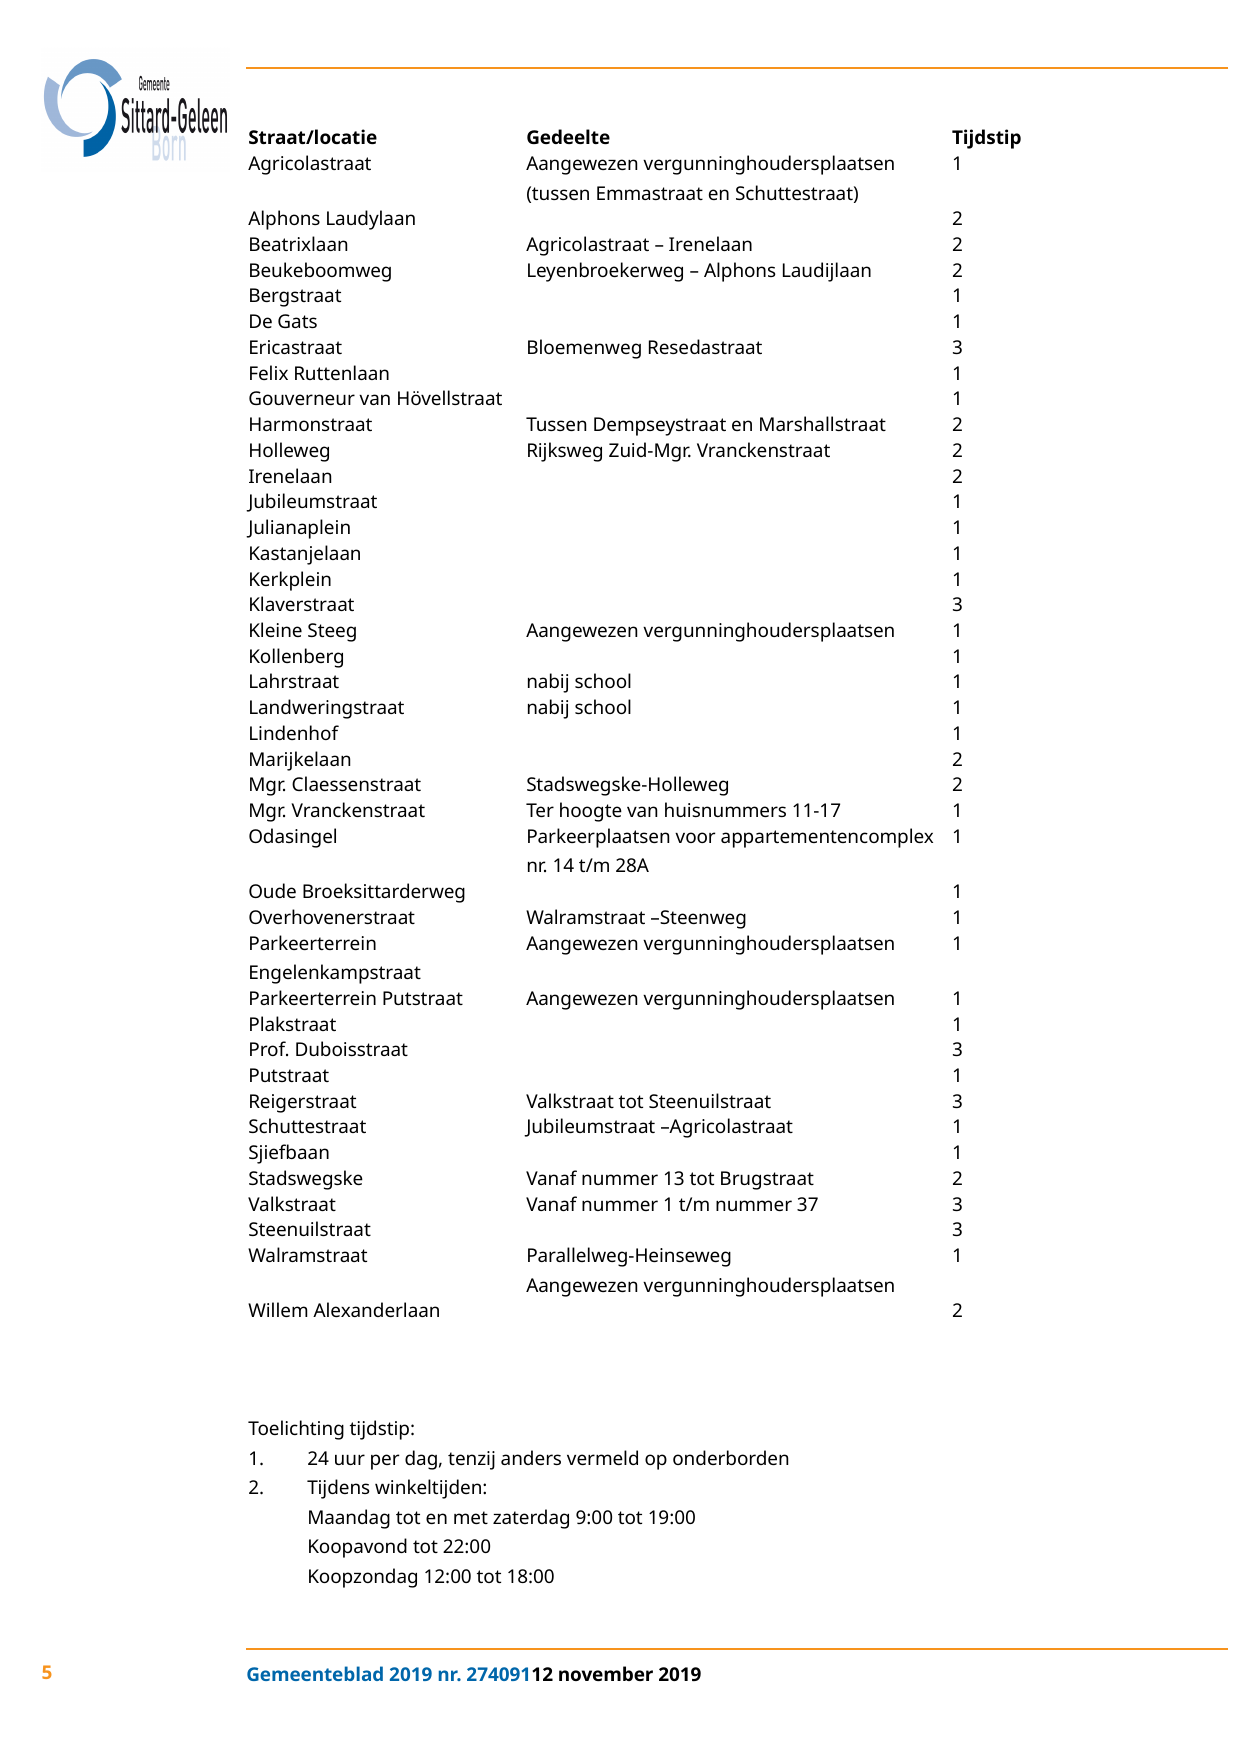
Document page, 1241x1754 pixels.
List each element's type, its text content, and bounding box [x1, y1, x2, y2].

list 24 uur per dag, tenzij anders vermeld op onderborden [248, 1445, 1152, 1471]
table_cell Aangewezen vergunninghoudersplaatsen [526, 930, 952, 985]
table_cell 1 [952, 489, 1152, 514]
table_cell 2 [952, 437, 1152, 463]
table_cell Tussen Dempseystraat en Marshallstraat [526, 411, 952, 437]
table_cell Oude Broeksittarderweg [248, 878, 526, 904]
table_cell [526, 1217, 952, 1242]
table_cell Aangewezen vergunninghoudersplaatsen [526, 617, 952, 643]
table_cell 1 [952, 309, 1152, 334]
table_cell Steenuilstraat [248, 1217, 526, 1242]
table_cell [526, 591, 952, 617]
table_cell 1 [952, 1140, 1152, 1165]
table_cell Valkstraat tot Steenuilstraat [526, 1088, 952, 1114]
table_cell [526, 1011, 952, 1037]
table_cell Agricolastraat [248, 150, 526, 206]
table_cell Mgr. Claessenstraat [248, 772, 526, 797]
table_cell Willem Alexanderlaan [248, 1298, 526, 1323]
table_cell [526, 1298, 952, 1323]
table_cell [526, 514, 952, 540]
table_cell 1 [952, 540, 1152, 566]
table_cell Stadswegske-Holleweg [526, 772, 952, 797]
table_cell [526, 489, 952, 514]
table_cell 3 [952, 1088, 1152, 1114]
table_cell Bloemenweg Resedastraat [526, 334, 952, 360]
table_cell [526, 566, 952, 591]
table_cell 1 [952, 797, 1152, 823]
table_cell Aangewezen vergunninghoudersplaatsen (tussen Emmastraat en Schuttestraat) [526, 150, 952, 206]
list Maandag tot en met zaterdag 9:00 tot 19:00 [248, 1504, 1152, 1530]
table_cell Odasingel [248, 823, 526, 878]
table_cell Reigerstraat [248, 1088, 526, 1114]
table_cell Plakstraat [248, 1011, 526, 1037]
table_cell Parkeerplaatsen voor appartementencomplex nr. 14 t/m 28A [526, 823, 952, 878]
table_cell 1 [952, 904, 1152, 930]
table_cell 2 [952, 746, 1152, 772]
table_cell 1 [952, 386, 1152, 411]
table_cell 1 [952, 930, 1152, 985]
table_cell [526, 1062, 952, 1088]
table_cell Kollenberg [248, 643, 526, 669]
table_cell Parkeerterrein Putstraat [248, 985, 526, 1011]
table_header Gedeelte [526, 125, 952, 150]
table_cell 1 [952, 514, 1152, 540]
table_cell Lahrstraat [248, 669, 526, 694]
table_cell Vanaf nummer 13 tot Brugstraat [526, 1165, 952, 1191]
table_cell Holleweg [248, 437, 526, 463]
table_cell Prof. Duboisstraat [248, 1037, 526, 1062]
table_cell 1 [952, 643, 1152, 669]
table_cell [526, 386, 952, 411]
table_cell Bergstraat [248, 283, 526, 308]
table_cell Harmonstraat [248, 411, 526, 437]
table_cell nabij school [526, 694, 952, 720]
table_cell Valkstraat [248, 1191, 526, 1217]
table_cell 1 [952, 1243, 1152, 1298]
table_cell 2 [952, 772, 1152, 797]
table_cell 2 [952, 257, 1152, 283]
table_cell Vanaf nummer 1 t/m nummer 37 [526, 1191, 952, 1217]
table_cell 1 [952, 1062, 1152, 1088]
table_cell [526, 360, 952, 386]
table_header Straat/locatie [248, 125, 526, 150]
table_cell 1 [952, 1114, 1152, 1139]
table_cell Landweringstraat [248, 694, 526, 720]
table_cell 3 [952, 1037, 1152, 1062]
table_cell Marijkelaan [248, 746, 526, 772]
table_cell 3 [952, 1191, 1152, 1217]
table_cell nabij school [526, 669, 952, 694]
table_cell Beatrixlaan [248, 231, 526, 257]
table_cell 1 [952, 360, 1152, 386]
table_cell 2 [952, 1165, 1152, 1191]
picture [41, 47, 231, 172]
table_cell 1 [952, 566, 1152, 591]
table_cell Stadswegske [248, 1165, 526, 1191]
table_cell 1 [952, 283, 1152, 308]
table_cell Irenelaan [248, 463, 526, 488]
table_cell 2 [952, 231, 1152, 257]
table_cell Mgr. Vranckenstraat [248, 797, 526, 823]
table_cell Julianaplein [248, 514, 526, 540]
table_cell Schuttestraat [248, 1114, 526, 1139]
text Toelichting tijdstip: [248, 1415, 1152, 1441]
table_cell Putstraat [248, 1062, 526, 1088]
table_cell 1 [952, 823, 1152, 878]
table_cell Parallelweg-Heinseweg Aangewezen vergunninghoudersplaatsen [526, 1243, 952, 1298]
table_cell Aangewezen vergunninghoudersplaatsen [526, 985, 952, 1011]
table_cell De Gats [248, 309, 526, 334]
table_cell 1 [952, 1011, 1152, 1037]
table_cell Walramstraat –Steenweg [526, 904, 952, 930]
table_cell 3 [952, 1217, 1152, 1242]
table_cell Ter hoogte van huisnummers 11-17 [526, 797, 952, 823]
table_cell Kerkplein [248, 566, 526, 591]
table_cell 2 [952, 411, 1152, 437]
table_cell 1 [952, 617, 1152, 643]
table_cell Felix Ruttenlaan [248, 360, 526, 386]
table_cell 2 [952, 463, 1152, 488]
table_cell 3 [952, 591, 1152, 617]
table_cell 1 [952, 150, 1152, 206]
table_cell 3 [952, 334, 1152, 360]
table_cell Kastanjelaan [248, 540, 526, 566]
table_cell Jubileumstraat [248, 489, 526, 514]
table_cell [526, 206, 952, 231]
table_cell Overhovenerstraat [248, 904, 526, 930]
table_cell Gouverneur van Hövellstraat [248, 386, 526, 411]
table_cell 2 [952, 1298, 1152, 1323]
table_header Tijdstip [952, 125, 1152, 150]
table_cell 1 [952, 720, 1152, 746]
table_cell Kleine Steeg [248, 617, 526, 643]
table_cell Agricolastraat – Irenelaan [526, 231, 952, 257]
table_cell 1 [952, 985, 1152, 1011]
table_cell [526, 643, 952, 669]
table_cell [526, 878, 952, 904]
table_cell [526, 746, 952, 772]
table_cell [526, 1140, 952, 1165]
table_cell [526, 463, 952, 488]
table_cell [526, 1037, 952, 1062]
table_cell Leyenbroekerweg – Alphons Laudijlaan [526, 257, 952, 283]
table_cell Beukeboomweg [248, 257, 526, 283]
list Tijdens winkeltijden: [248, 1474, 1152, 1500]
table_cell [526, 720, 952, 746]
table_cell [526, 309, 952, 334]
table_cell Klaverstraat [248, 591, 526, 617]
table_cell 1 [952, 669, 1152, 694]
table_cell 1 [952, 694, 1152, 720]
table_cell Lindenhof [248, 720, 526, 746]
table_cell Walramstraat [248, 1243, 526, 1298]
table_cell [526, 540, 952, 566]
table_cell Alphons Laudylaan [248, 206, 526, 231]
table_cell Jubileumstraat –Agricolastraat [526, 1114, 952, 1139]
table_cell Sjiefbaan [248, 1140, 526, 1165]
list Koopavond tot 22:00 [248, 1534, 1152, 1559]
table_cell Rijksweg Zuid-Mgr. Vranckenstraat [526, 437, 952, 463]
table_cell Parkeerterrein Engelenkampstraat [248, 930, 526, 985]
table_cell Ericastraat [248, 334, 526, 360]
list Koopzondag 12:00 tot 18:00 [248, 1563, 1152, 1589]
table_cell 1 [952, 878, 1152, 904]
table_cell [526, 283, 952, 308]
table_cell 2 [952, 206, 1152, 231]
